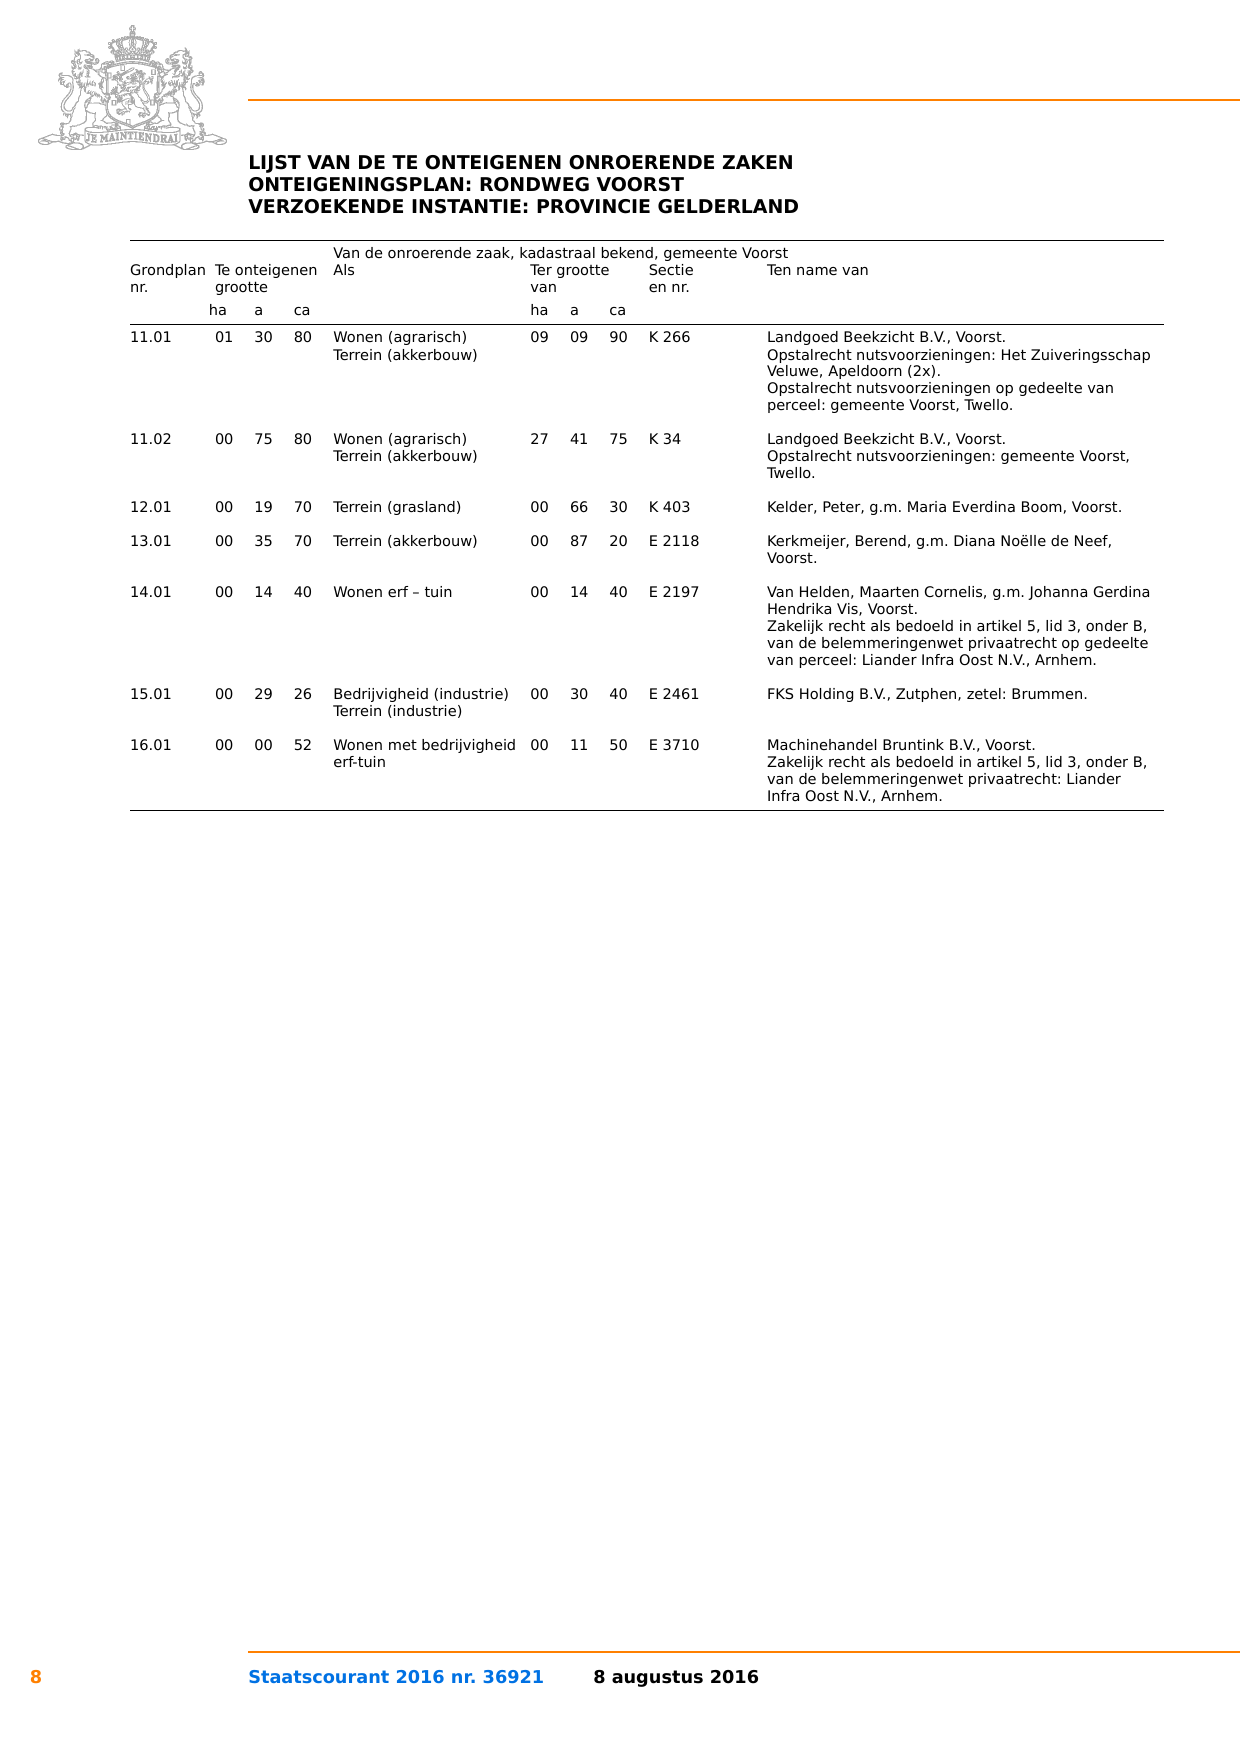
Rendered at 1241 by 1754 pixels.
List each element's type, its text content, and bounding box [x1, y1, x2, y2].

table_cell [603, 516, 643, 533]
table_cell Ter grootte van [524, 262, 643, 301]
table_cell a [564, 301, 603, 324]
table_cell [327, 720, 524, 737]
table_cell [327, 414, 524, 431]
table_cell 70 [288, 499, 327, 516]
table_cell Wonen (agrarisch) Terrein (akkerbouw) [327, 325, 524, 414]
table_cell Grondplan nr. [130, 262, 209, 324]
table_cell 19 [248, 499, 288, 516]
table_cell [643, 720, 761, 737]
table_cell [761, 516, 1163, 533]
table_cell 11.02 [130, 431, 209, 482]
table_cell [248, 720, 288, 737]
table_cell [643, 567, 761, 584]
text ONTEIGENINGSPLAN: RONDWEG VOORST [248, 174, 1163, 196]
table_cell K 403 [643, 499, 761, 516]
table_cell 00 [524, 533, 564, 567]
table_cell [327, 482, 524, 499]
table_cell [643, 669, 761, 686]
table_cell [130, 720, 209, 737]
table_cell Als [327, 262, 524, 324]
table_cell 13.01 [130, 533, 209, 567]
table_cell Wonen erf – tuin [327, 584, 524, 669]
table_cell Kerkmeijer, Berend, g.m. Diana Noëlle de Neef, Voorst. [761, 533, 1163, 567]
table_cell Wonen met bedrijvigheid erf-tuin [327, 737, 524, 809]
table_cell 52 [288, 737, 327, 809]
table_cell 01 [209, 325, 248, 414]
table_cell 30 [564, 686, 603, 720]
table_cell [209, 567, 248, 584]
table_cell K 266 [643, 325, 761, 414]
table_cell 41 [564, 431, 603, 482]
table_cell Kelder, Peter, g.m. Maria Everdina Boom, Voorst. [761, 499, 1163, 516]
table_cell 75 [603, 431, 643, 482]
table_cell [327, 516, 524, 533]
table_cell [564, 567, 603, 584]
table_cell E 2197 [643, 584, 761, 669]
table_cell [603, 567, 643, 584]
table_cell 14.01 [130, 584, 209, 669]
table_cell ha [524, 301, 564, 324]
table_cell [209, 482, 248, 499]
table_header Van de onroerende zaak, kadastraal bekend, gemeente Voorst [327, 241, 1163, 262]
table_cell 26 [288, 686, 327, 720]
table_cell 27 [524, 431, 564, 482]
table_cell 70 [288, 533, 327, 567]
table_cell 00 [524, 686, 564, 720]
table_cell 20 [603, 533, 643, 567]
table_cell 35 [248, 533, 288, 567]
table_cell [761, 414, 1163, 431]
table_cell [761, 482, 1163, 499]
table_cell [209, 516, 248, 533]
table_cell Wonen (agrarisch) Terrein (akkerbouw) [327, 431, 524, 482]
table_cell [130, 516, 209, 533]
table_cell [524, 567, 564, 584]
table_cell [288, 414, 327, 431]
table_cell 66 [564, 499, 603, 516]
table_cell 12.01 [130, 499, 209, 516]
table_cell 16.01 [130, 737, 209, 809]
table_cell [288, 482, 327, 499]
table_cell [130, 567, 209, 584]
table_cell 30 [603, 499, 643, 516]
table_cell [603, 720, 643, 737]
table_cell ca [288, 301, 327, 324]
table_cell [248, 516, 288, 533]
table_cell [524, 669, 564, 686]
table_cell E 3710 [643, 737, 761, 809]
table_cell Landgoed Beekzicht B.V., Voorst. Opstalrecht nutsvoorzieningen: gemeente Voorst, Twello. [761, 431, 1163, 482]
table_cell FKS Holding B.V., Zutphen, zetel: Brummen. [761, 686, 1163, 720]
table_cell 00 [209, 499, 248, 516]
table_cell [603, 669, 643, 686]
table_cell [564, 720, 603, 737]
table_cell [288, 669, 327, 686]
table_cell 75 [248, 431, 288, 482]
table_cell [248, 414, 288, 431]
table_cell 00 [524, 737, 564, 809]
table_cell [603, 414, 643, 431]
table_cell [761, 567, 1163, 584]
table_cell Terrein (akkerbouw) [327, 533, 524, 567]
table_cell ha [209, 301, 248, 324]
table_cell [643, 482, 761, 499]
table_cell [564, 669, 603, 686]
table_cell [643, 516, 761, 533]
table_cell Ten name van [761, 262, 1163, 324]
table_cell [524, 516, 564, 533]
table_cell ca [603, 301, 643, 324]
table_cell E 2461 [643, 686, 761, 720]
table_cell [564, 516, 603, 533]
table_cell [327, 567, 524, 584]
table_cell [248, 567, 288, 584]
table_cell 40 [288, 584, 327, 669]
table_cell 40 [603, 584, 643, 669]
table_cell [288, 720, 327, 737]
table_cell [564, 482, 603, 499]
table_cell [761, 669, 1163, 686]
table_cell 00 [209, 584, 248, 669]
table_cell Machinehandel Bruntink B.V., Voorst. Zakelijk recht als bedoeld in artikel 5, lid 3, onder B, van de belemmeringenwet privaatrecht: Liander Infra Oost N.V., Arnhem. [761, 737, 1163, 809]
table_cell [524, 414, 564, 431]
table_cell [643, 414, 761, 431]
table_cell 00 [524, 584, 564, 669]
table_cell a [248, 301, 288, 324]
table_cell 00 [209, 431, 248, 482]
text LIJST VAN DE TE ONTEIGENEN ONROERENDE ZAKEN [248, 152, 1163, 174]
table_cell [248, 669, 288, 686]
table_cell 14 [248, 584, 288, 669]
table_cell Sectie en nr. [643, 262, 761, 324]
table_cell 00 [209, 533, 248, 567]
table_cell [524, 720, 564, 737]
table_cell [327, 669, 524, 686]
table_cell 14 [564, 584, 603, 669]
picture [38, 25, 227, 150]
table_cell 15.01 [130, 686, 209, 720]
table_cell 00 [209, 737, 248, 809]
table_cell E 2118 [643, 533, 761, 567]
table_cell 30 [248, 325, 288, 414]
table_cell 80 [288, 431, 327, 482]
table_cell 11 [564, 737, 603, 809]
table_cell 00 [209, 686, 248, 720]
table_cell [209, 414, 248, 431]
table_cell [130, 482, 209, 499]
table_cell 11.01 [130, 325, 209, 414]
table_cell 09 [524, 325, 564, 414]
table_cell [209, 720, 248, 737]
table_cell [209, 669, 248, 686]
table_cell 29 [248, 686, 288, 720]
table_cell Terrein (grasland) [327, 499, 524, 516]
table_cell [603, 482, 643, 499]
table_cell 00 [248, 737, 288, 809]
table_cell [761, 720, 1163, 737]
text VERZOEKENDE INSTANTIE: PROVINCIE GELDERLAND [248, 196, 1163, 218]
table_cell 40 [603, 686, 643, 720]
table_cell [524, 482, 564, 499]
table_cell 87 [564, 533, 603, 567]
table_cell [130, 414, 209, 431]
table_cell [288, 516, 327, 533]
table_cell 50 [603, 737, 643, 809]
table_cell [288, 567, 327, 584]
table_cell 90 [603, 325, 643, 414]
table_cell [130, 669, 209, 686]
table_cell Bedrijvigheid (industrie) Terrein (industrie) [327, 686, 524, 720]
table_cell K 34 [643, 431, 761, 482]
table_header [130, 241, 327, 262]
table_cell Van Helden, Maarten Cornelis, g.m. Johanna Gerdina Hendrika Vis, Voorst. Zakelijk recht als bedoeld in artikel 5, lid 3, onder B, van de belemmeringenwet privaatrecht op gedeelte van perceel: Liander Infra Oost N.V., Arnhem. [761, 584, 1163, 669]
table_cell [248, 482, 288, 499]
table_cell 80 [288, 325, 327, 414]
table_cell Landgoed Beekzicht B.V., Voorst. Opstalrecht nutsvoorzieningen: Het Zuiveringsschap Veluwe, Apeldoorn (2x). Opstalrecht nutsvoorzieningen op gedeelte van perceel: gemeente Voorst, Twello. [761, 325, 1163, 414]
table_cell Te onteigenen grootte [209, 262, 327, 301]
table_cell 00 [524, 499, 564, 516]
table_cell [564, 414, 603, 431]
table_cell 09 [564, 325, 603, 414]
